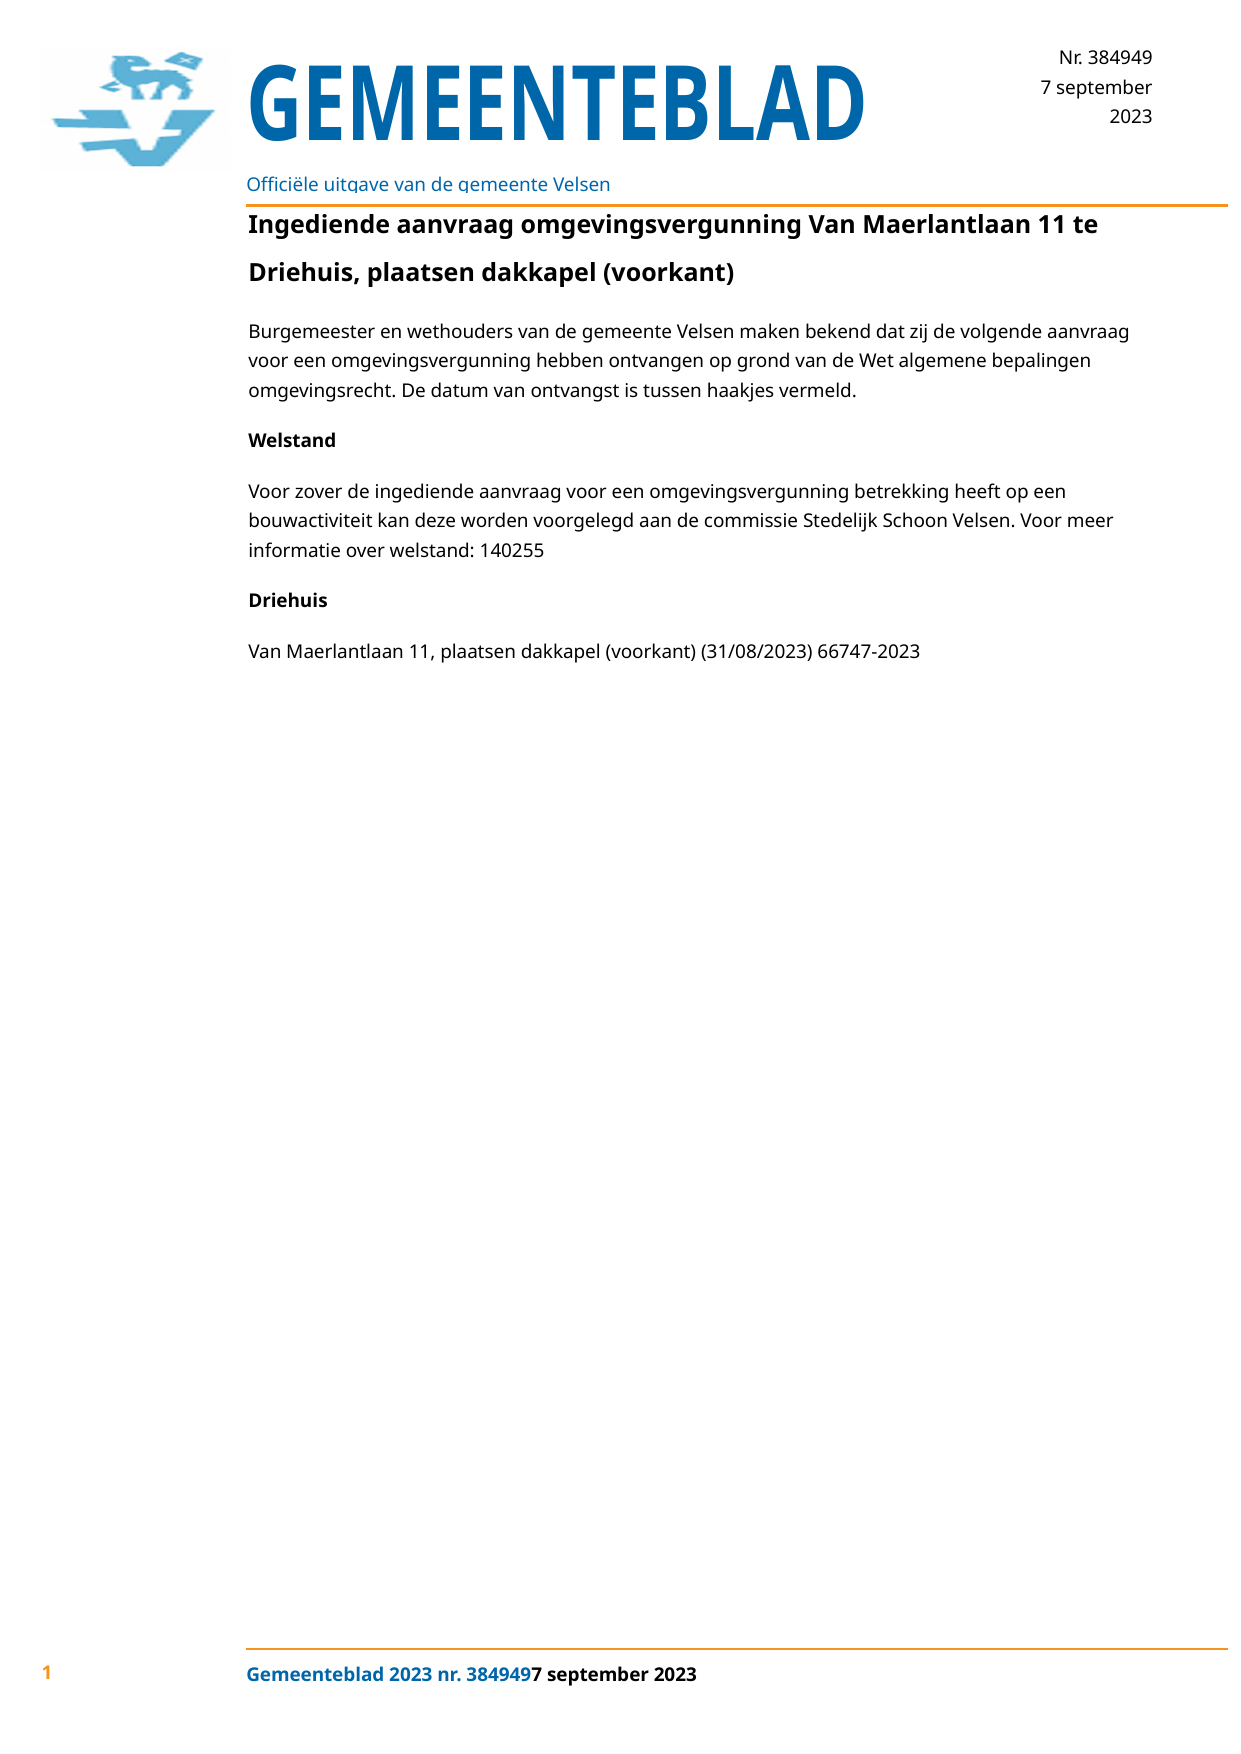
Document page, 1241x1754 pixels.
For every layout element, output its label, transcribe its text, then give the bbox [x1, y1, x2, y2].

text Burgemeester en wethouders van de gemeente Velsen maken bekend dat zij de volgende aanvraag voor een omgevingsvergunning hebben ontvangen op grond van de Wet algemene bepalingen omgevingsrecht. De datum van ontvangst is tussen haakjes vermeld. [248, 318, 1152, 403]
text Driehuis [248, 587, 1152, 613]
text Ingediende aanvraag omgevingsvergunning Van Maerlantlaan 11 te Driehuis, plaatsen dakkapel (voorkant) [248, 207, 1152, 288]
text Welstand [248, 427, 1152, 453]
text Van Maerlantlaan 11, plaatsen dakkapel (voorkant) (31/08/2023) 66747-2023 [248, 638, 1152, 664]
text Voor zover de ingediende aanvraag voor een omgevingsvergunning betrekking heeft op een bouwactiviteit kan deze worden voorgelegd aan de commissie Stedelijk Schoon Velsen. Voor meer informatie over welstand: 140255 [248, 478, 1152, 563]
picture [41, 47, 231, 172]
